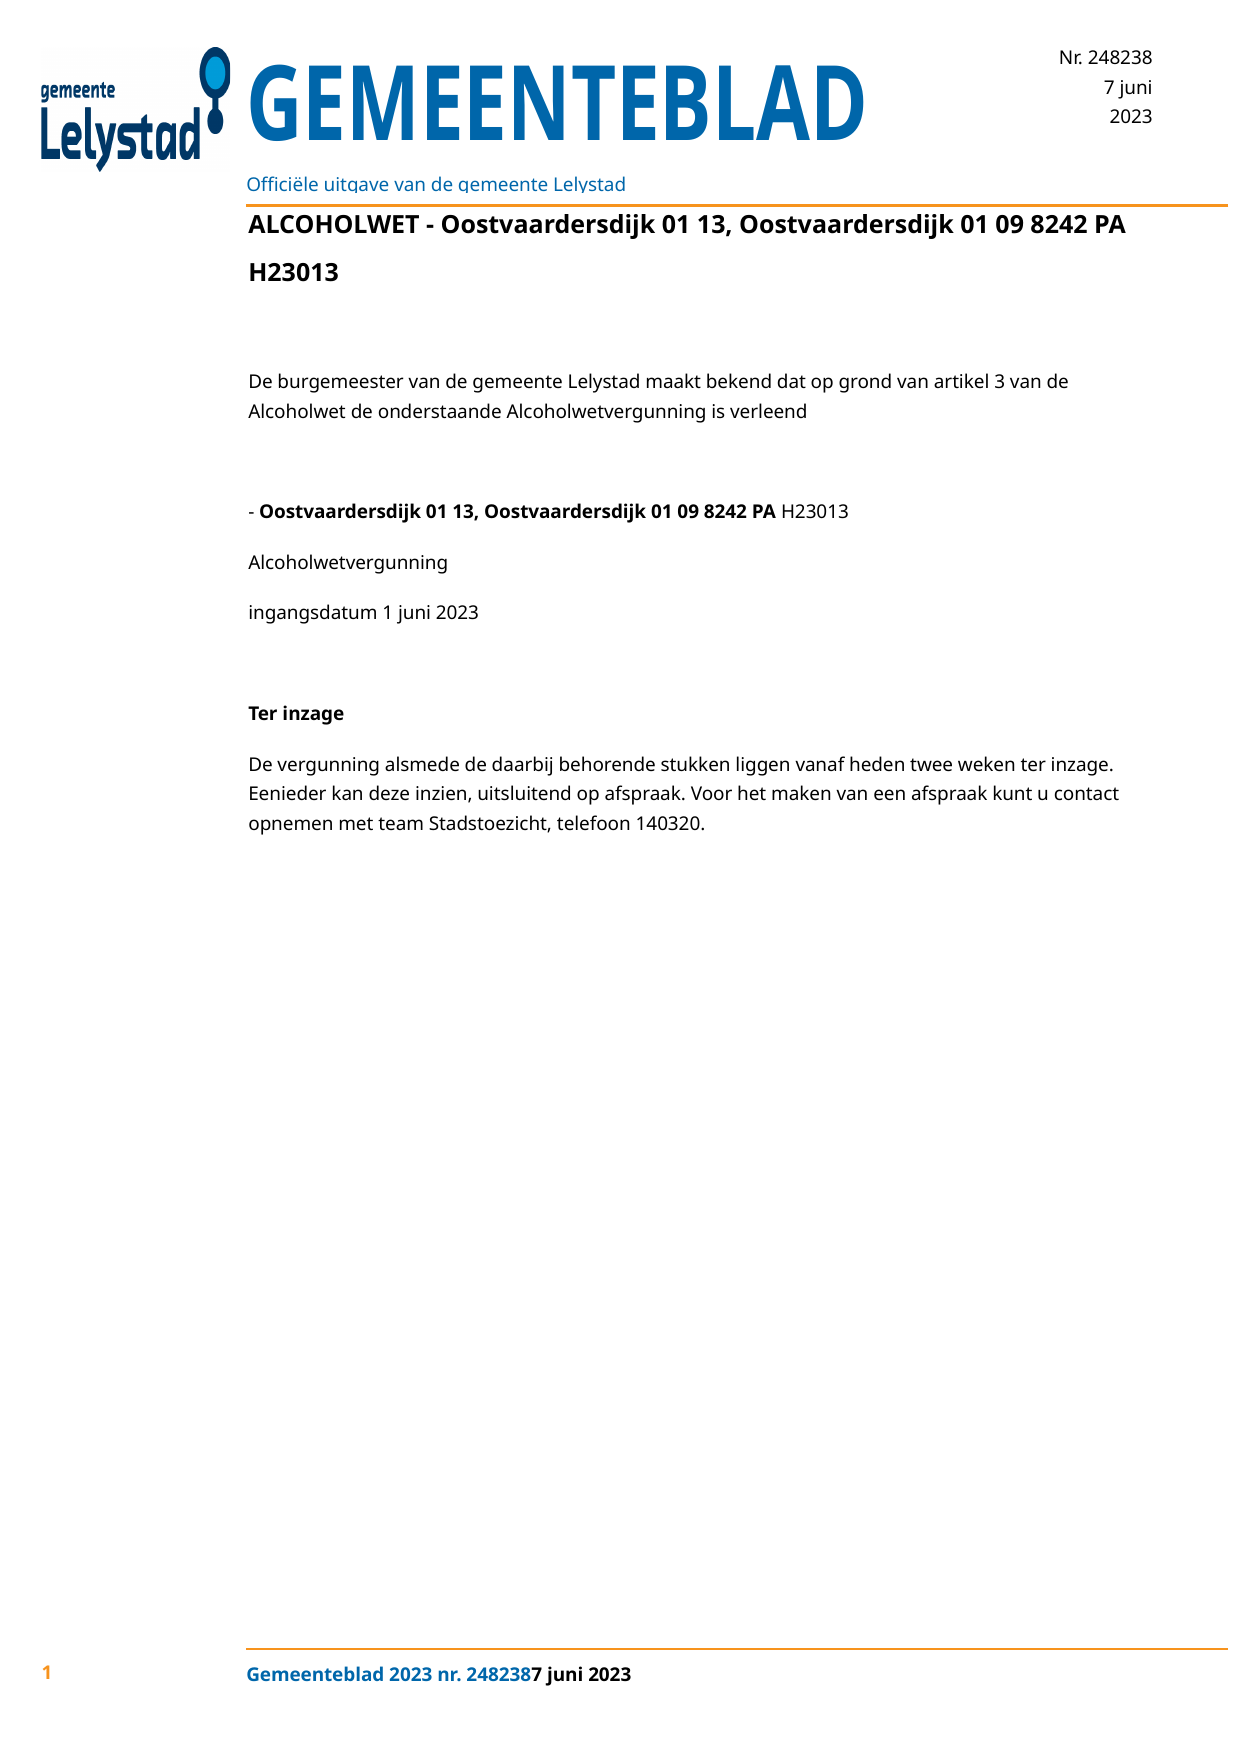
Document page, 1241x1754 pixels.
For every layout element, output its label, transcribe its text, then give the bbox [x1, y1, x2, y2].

text De vergunning alsmede de daarbij behorende stukken liggen vanaf heden twee weken ter inzage. Eenieder kan deze inzien, uitsluitend op afspraak. Voor het maken van een afspraak kunt u contact opnemen met team Stadstoezicht, telefoon 140320. [248, 751, 1152, 836]
picture [41, 47, 231, 172]
text ingangsdatum 1 juni 2023 [248, 599, 1152, 625]
text - Oostvaardersdijk 01 13, Oostvaardersdijk 01 09 8242 PA H23013 [248, 499, 1152, 524]
text De burgemeester van de gemeente Lelystad maakt bekend dat op grond van artikel 3 van de Alcoholwet de onderstaande Alcoholwetvergunning is verleend [248, 368, 1152, 424]
text Alcoholwetvergunning [248, 549, 1152, 575]
text ALCOHOLWET - Oostvaardersdijk 01 13, Oostvaardersdijk 01 09 8242 PA H23013 [248, 207, 1152, 288]
text Ter inzage [248, 700, 1152, 726]
